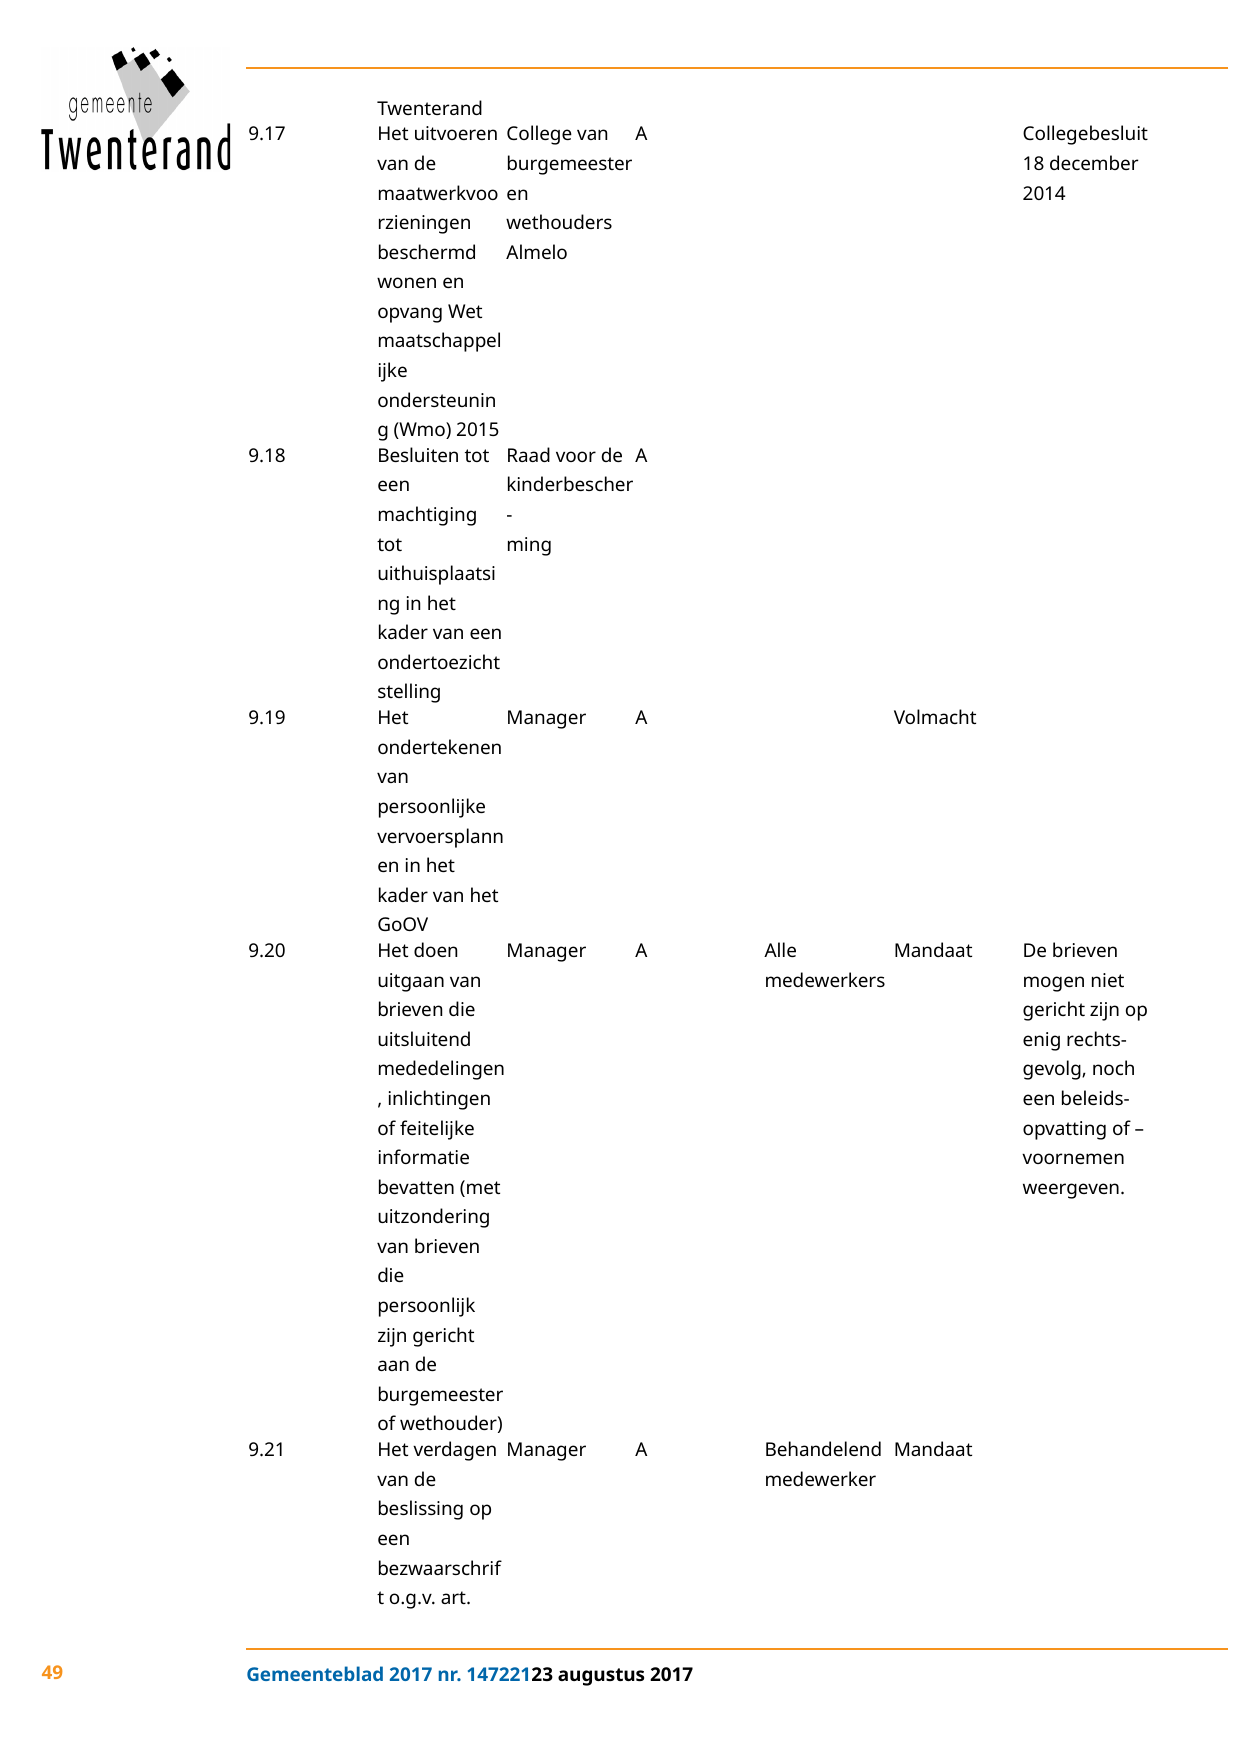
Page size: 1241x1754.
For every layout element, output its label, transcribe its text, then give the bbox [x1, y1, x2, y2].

table_cell [764, 121, 893, 442]
table_cell Het verdagen van de beslissing op een bezwaarschrift o.g.v. art. [377, 1436, 506, 1610]
table_cell 9.19 [248, 705, 377, 937]
table_cell Het doen uitgaan van brieven die uitsluitend mededelingen, inlichtingen of feitelijke informatie bevatten (met uitzondering van brieven die persoonlijk zijn gericht aan de burgemeester of wethouder) [377, 937, 506, 1436]
table_cell Het uitvoeren van de maatwerkvoorzieningen beschermd wonen en opvang Wet maatschappelijke ondersteuning (Wmo) 2015 [377, 121, 506, 442]
table_cell 9.21 [248, 1436, 377, 1610]
table_cell Manager [506, 705, 635, 937]
table_cell [894, 95, 1022, 121]
table_cell 9.18 [248, 442, 377, 704]
table_cell Manager [506, 1436, 635, 1610]
table_cell Behandelend medewerker [764, 1436, 893, 1610]
table_cell A [635, 1436, 764, 1610]
table_cell [1023, 705, 1152, 937]
table_cell Mandaat [894, 937, 1022, 1436]
table_cell 9.20 [248, 937, 377, 1436]
table_cell [764, 95, 893, 121]
table_cell [248, 95, 377, 121]
table_cell Het ondertekenen van persoonlijke vervoersplannen in het kader van het GoOV [377, 705, 506, 937]
table_cell [894, 121, 1022, 442]
table_cell Besluiten tot een machtiging tot uithuisplaatsing in het kader van een ondertoezichtstelling [377, 442, 506, 704]
table_cell College van burgemeester en wethouders Almelo [506, 121, 635, 442]
table_cell [635, 95, 764, 121]
table_cell De brieven mogen niet gericht zijn op enig rechts-gevolg, noch een beleids-opvatting of –voornemen weergeven. [1023, 937, 1152, 1436]
table_cell Twenterand [377, 95, 506, 121]
table_cell [1023, 1436, 1152, 1610]
table_cell [764, 705, 893, 937]
table_cell Mandaat [894, 1436, 1022, 1610]
table_cell 9.17 [248, 121, 377, 442]
table_cell A [635, 121, 764, 442]
table_cell [894, 442, 1022, 704]
table_cell Alle medewerkers [764, 937, 893, 1436]
table_cell [1023, 95, 1152, 121]
table_cell A [635, 705, 764, 937]
picture [41, 47, 231, 172]
table_cell Raad voor de kinderbescher- ming [506, 442, 635, 704]
table_cell [1023, 442, 1152, 704]
table_cell Manager [506, 937, 635, 1436]
table_cell A [635, 442, 764, 704]
table_cell [506, 95, 635, 121]
table_cell A [635, 937, 764, 1436]
table_cell Collegebesluit 18 december 2014 [1023, 121, 1152, 442]
table_cell [764, 442, 893, 704]
table_cell Volmacht [894, 705, 1022, 937]
